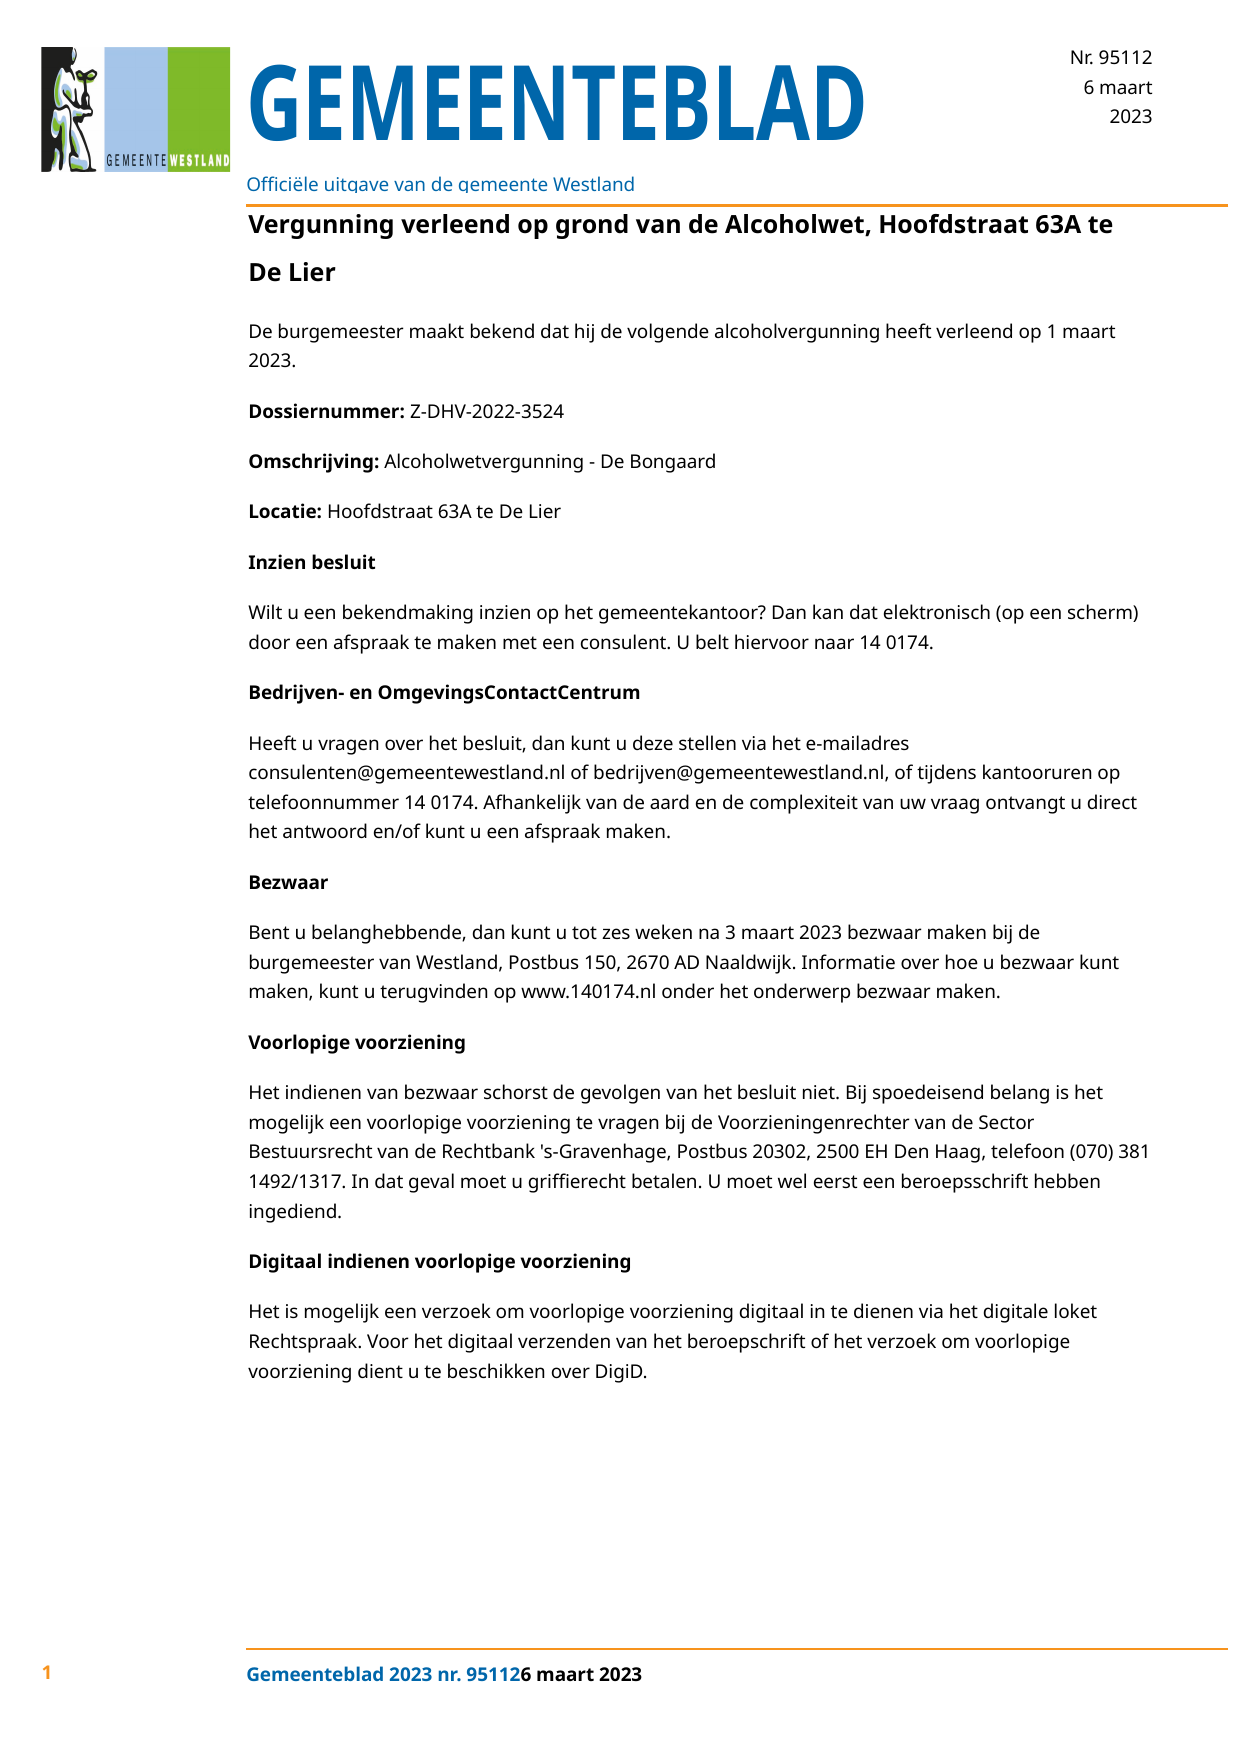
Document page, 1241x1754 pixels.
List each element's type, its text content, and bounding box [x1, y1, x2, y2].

text Het is mogelijk een verzoek om voorlopige voorziening digitaal in te dienen via het digitale loket Rechtspraak. Voor het digitaal verzenden van het beroepschrift of het verzoek om voorlopige voorziening dient u te beschikken over DigiD. [248, 1299, 1152, 1384]
text Wilt u een bekendmaking inzien op het gemeentekantoor? Dan kan dat elektronisch (op een scherm) door een afspraak te maken met een consulent. U belt hiervoor naar 14 0174. [248, 599, 1152, 655]
text Heeft u vragen over het besluit, dan kunt u deze stellen via het e-mailadres consulenten@gemeentewestland.nl of bedrijven@gemeentewestland.nl, of tijdens kantooruren op telefoonnummer 14 0174. Afhankelijk van de aard en de complexiteit van uw vraag ontvangt u direct het antwoord en/of kunt u een afspraak maken. [248, 730, 1152, 844]
text Bezwaar [248, 869, 1152, 895]
text Het indienen van bezwaar schorst de gevolgen van het besluit niet. Bij spoedeisend belang is het mogelijk een voorlopige voorziening te vragen bij de Voorzieningenrechter van de Sector Bestuursrecht van de Rechtbank 's-Gravenhage, Postbus 20302, 2500 EH Den Haag, telefoon (070) 381 1492/1317. In dat geval moet u griffierecht betalen. U moet wel eerst een beroepsschrift hebben ingediend. [248, 1079, 1152, 1224]
text Vergunning verleend op grond van de Alcoholwet, Hoofdstraat 63A te De Lier [248, 207, 1152, 288]
text Inzien besluit [248, 549, 1152, 575]
text Locatie: Hoofdstraat 63A te De Lier [248, 499, 1152, 524]
text Dossiernummer: Z-DHV-2022-3524 [248, 398, 1152, 424]
text Digitaal indienen voorlopige voorziening [248, 1248, 1152, 1274]
text Voorlopige voorziening [248, 1029, 1152, 1055]
text De burgemeester maakt bekend dat hij de volgende alcoholvergunning heeft verleend op 1 maart 2023. [248, 318, 1152, 373]
text Omschrijving: Alcoholwetvergunning - De Bongaard [248, 448, 1152, 474]
text Bedrijven- en OmgevingsContactCentrum [248, 679, 1152, 705]
picture [41, 47, 231, 172]
text Bent u belanghebbende, dan kunt u tot zes weken na 3 maart 2023 bezwaar maken bij de burgemeester van Westland, Postbus 150, 2670 AD Naaldwijk. Informatie over hoe u bezwaar kunt maken, kunt u terugvinden op www.140174.nl onder het onderwerp bezwaar maken. [248, 919, 1152, 1004]
